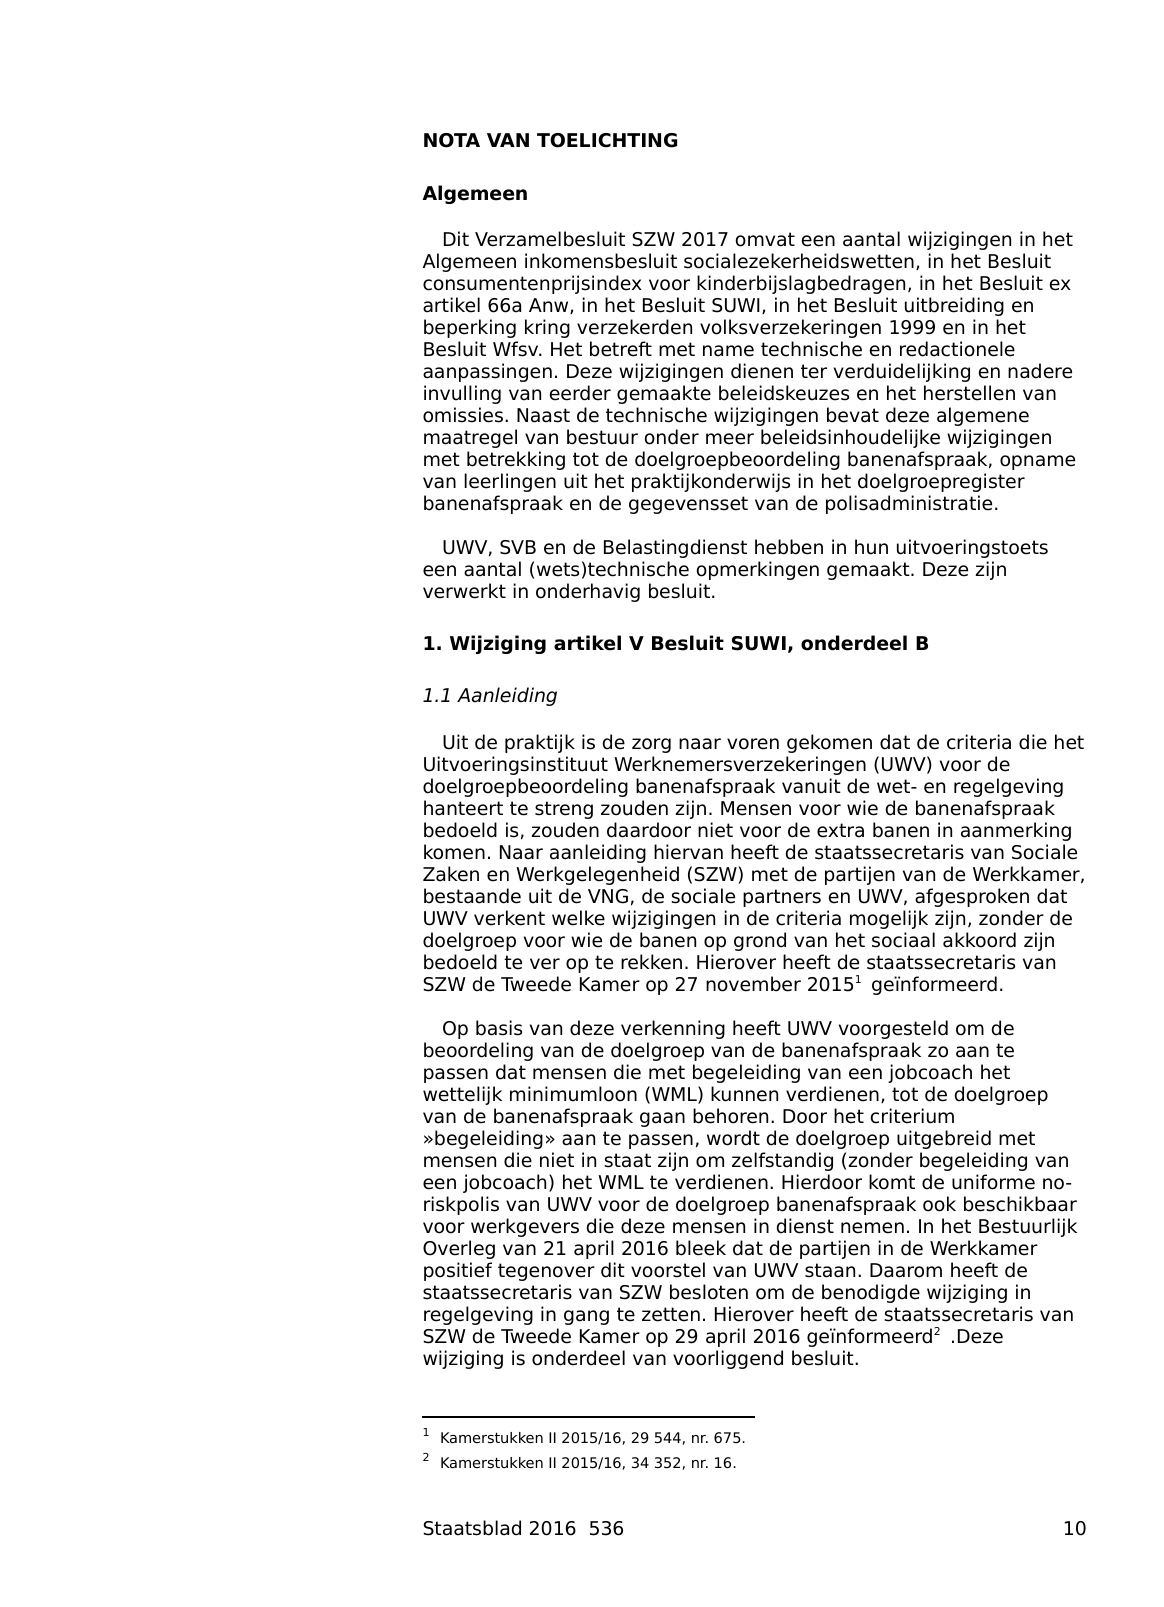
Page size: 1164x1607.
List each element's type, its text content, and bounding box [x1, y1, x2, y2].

text Kamerstukken II 2015/16, 29 544, nr. 675. [422, 1426, 1087, 1448]
subtitle Algemeen [422, 182, 1087, 204]
text UWV, SVB en de Belastingdienst hebben in hun uitvoeringstoets een aantal (wets)technische opmerkingen gemaakt. Deze zijn verwerkt in onderhavig besluit. [422, 537, 1087, 603]
subtitle NOTA VAN TOELICHTING [422, 130, 1087, 152]
text Kamerstukken II 2015/16, 34 352, nr. 16. [422, 1451, 1087, 1473]
text Op basis van deze verkenning heeft UWV voorgesteld om de beoordeling van de doelgroep van de banenafspraak zo aan te passen dat mensen die met begeleiding van een jobcoach het wettelijk minimumloon (WML) kunnen verdienen, tot de doelgroep van de banenafspraak gaan behoren. Door het criterium »begeleiding» aan te passen, wordt de doelgroep uitgebreid met mensen die niet in staat zijn om zelfstandig (zonder begeleiding van een jobcoach) het WML te verdienen. Hierdoor komt de uniforme no-riskpolis van UWV voor de doelgroep banenafspraak ook beschikbaar voor werkgevers die deze mensen in dienst nemen. In het Bestuurlijk Overleg van 21 april 2016 bleek dat de partijen in de Werkkamer positief tegenover dit voorstel van UWV staan. Daarom heeft de staatssecretaris van SZW besloten om de benodigde wijziging in regelgeving in gang te zetten. Hierover heeft de staatssecretaris van SZW de Tweede Kamer op 29 april 2016 geïnformeerd .Deze wijziging is onderdeel van voorliggend besluit. [422, 1018, 1087, 1370]
subtitle 1.1 Aanleiding [422, 685, 1087, 707]
text Dit Verzamelbesluit SZW 2017 omvat een aantal wijzigingen in het Algemeen inkomensbesluit socialezekerheidswetten, in het Besluit consumentenprijsindex voor kinderbijslagbedragen, in het Besluit ex artikel 66a Anw, in het Besluit SUWI, in het Besluit uitbreiding en beperking kring verzekerden volksverzekeringen 1999 en in het Besluit Wfsv. Het betreft met name technische en redactionele aanpassingen. Deze wijzigingen dienen ter verduidelijking en nadere invulling van eerder gemaakte beleidskeuzes en het herstellen van omissies. Naast de technische wijzigingen bevat deze algemene maatregel van bestuur onder meer beleidsinhoudelijke wijzigingen met betrekking tot de doelgroepbeoordeling banenafspraak, opname van leerlingen uit het praktijkonderwijs in het doelgroepregister banenafspraak en de gegevensset van de polisadministratie. [422, 229, 1087, 515]
text Uit de praktijk is de zorg naar voren gekomen dat de criteria die het Uitvoeringsinstituut Werknemersverzekeringen (UWV) voor de doelgroepbeoordeling banenafspraak vanuit de wet- en regelgeving hanteert te streng zouden zijn. Mensen voor wie de banenafspraak bedoeld is, zouden daardoor niet voor de extra banen in aanmerking komen. Naar aanleiding hiervan heeft de staatssecretaris van Sociale Zaken en Werkgelegenheid (SZW) met de partijen van de Werkkamer, bestaande uit de VNG, de sociale partners en UWV, afgesproken dat UWV verkent welke wijzigingen in de criteria mogelijk zijn, zonder de doelgroep voor wie de banen op grond van het sociaal akkoord zijn bedoeld te ver op te rekken. Hierover heeft de staatssecretaris van SZW de Tweede Kamer op 27 november 2015 geïnformeerd. [422, 732, 1087, 996]
subtitle 1. Wijziging artikel V Besluit SUWI, onderdeel B [422, 633, 1087, 655]
